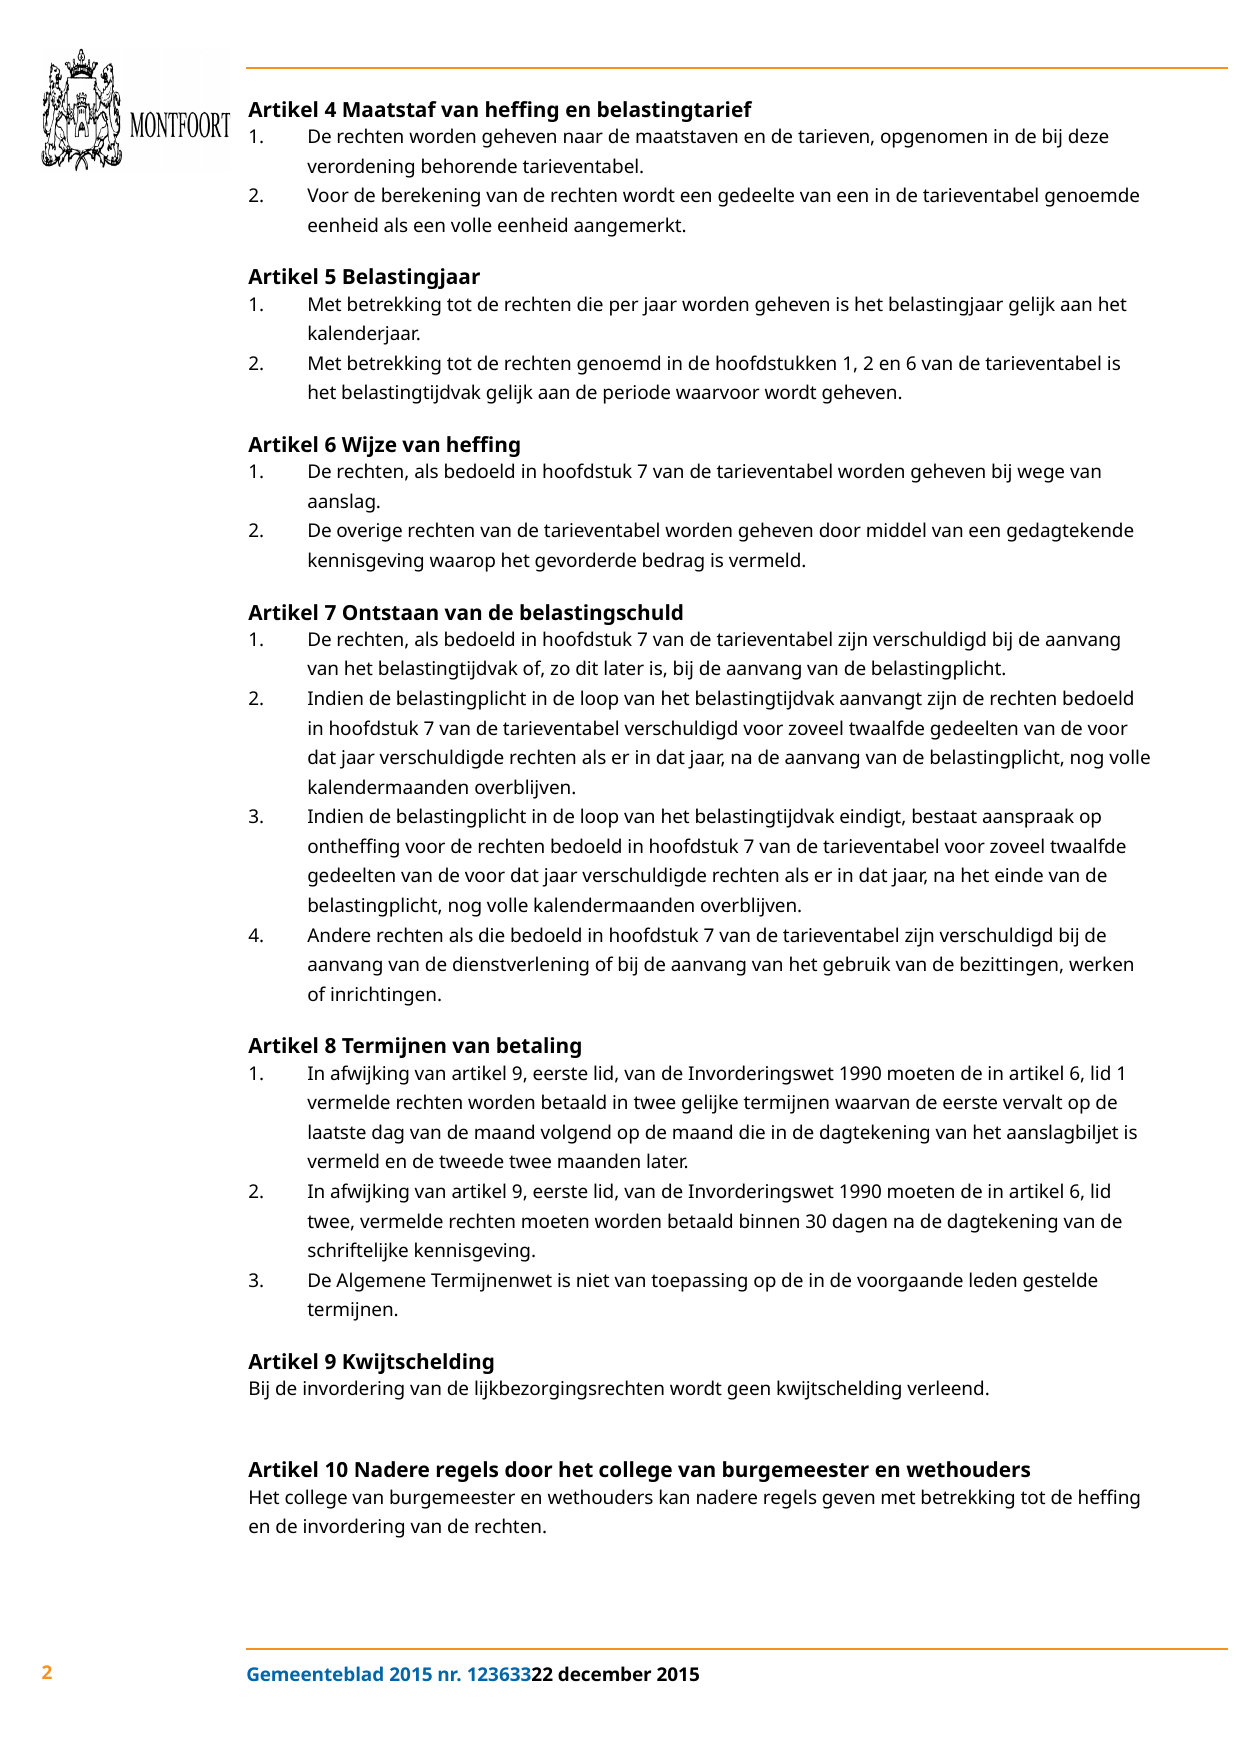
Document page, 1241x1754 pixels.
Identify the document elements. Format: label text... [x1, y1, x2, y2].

list De rechten, als bedoeld in hoofdstuk 7 van de tarieventabel worden geheven bij wege van aanslag. [248, 458, 1152, 514]
text Bij de invordering van de lijkbezorgingsrechten wordt geen kwijtschelding verleend. [248, 1375, 1152, 1401]
text Artikel 4 Maatstaf van heffing en belastingtarief [248, 95, 1152, 123]
list De rechten worden geheven naar de maatstaven en de tarieven, opgenomen in de bij deze verordening behorende tarieventabel. [248, 123, 1152, 178]
text Artikel 9 Kwijtschelding [248, 1347, 1152, 1375]
list Andere rechten als die bedoeld in hoofdstuk 7 van de tarieventabel zijn verschuldigd bij de aanvang van de dienstverlening of bij de aanvang van het gebruik van de bezittingen, werken of inrichtingen. [248, 922, 1152, 1007]
list In afwijking van artikel 9, eerste lid, van de Invorderingswet 1990 moeten de in artikel 6, lid twee, vermelde rechten moeten worden betaald binnen 30 dagen na de dagtekening van de schriftelijke kennisgeving. [248, 1178, 1152, 1263]
list Indien de belastingplicht in de loop van het belastingtijdvak aanvangt zijn de rechten bedoeld in hoofdstuk 7 van de tarieventabel verschuldigd voor zoveel twaalfde gedeelten van de voor dat jaar verschuldigde rechten als er in dat jaar, na de aanvang van de belastingplicht, nog volle kalendermaanden overblijven. [248, 685, 1152, 800]
text Artikel 10 Nadere regels door het college van burgemeester en wethouders [248, 1455, 1152, 1484]
picture [41, 47, 231, 172]
list De Algemene Termijnenwet is niet van toepassing op de in de voorgaande leden gestelde termijnen. [248, 1267, 1152, 1322]
list Met betrekking tot de rechten genoemd in de hoofdstukken 1, 2 en 6 van de tarieventabel is het belastingtijdvak gelijk aan de periode waarvoor wordt geheven. [248, 350, 1152, 405]
list De overige rechten van de tarieventabel worden geheven door middel van een gedagtekende kennisgeving waarop het gevorderde bedrag is vermeld. [248, 518, 1152, 573]
text Artikel 5 Belastingjaar [248, 262, 1152, 291]
text Het college van burgemeester en wethouders kan nadere regels geven met betrekking tot de heffing en de invordering van de rechten. [248, 1484, 1152, 1539]
text Artikel 8 Termijnen van betaling [248, 1031, 1152, 1060]
list In afwijking van artikel 9, eerste lid, van de Invorderingswet 1990 moeten de in artikel 6, lid 1 vermelde rechten worden betaald in twee gelijke termijnen waarvan de eerste vervalt op de laatste dag van de maand volgend op de maand die in de dagtekening van het aanslagbiljet is vermeld en de tweede twee maanden later. [248, 1060, 1152, 1174]
list Met betrekking tot de rechten die per jaar worden geheven is het belastingjaar gelijk aan het kalenderjaar. [248, 291, 1152, 346]
list De rechten, als bedoeld in hoofdstuk 7 van de tarieventabel zijn verschuldigd bij de aanvang van het belastingtijdvak of, zo dit later is, bij de aanvang van de belastingplicht. [248, 626, 1152, 681]
text Artikel 6 Wijze van heffing [248, 430, 1152, 458]
list Indien de belastingplicht in de loop van het belastingtijdvak eindigt, bestaat aanspraak op ontheffing voor de rechten bedoeld in hoofdstuk 7 van de tarieventabel voor zoveel twaalfde gedeelten van de voor dat jaar verschuldigde rechten als er in dat jaar, na het einde van de belastingplicht, nog volle kalendermaanden overblijven. [248, 803, 1152, 918]
list Voor de berekening van de rechten wordt een gedeelte van een in de tarieventabel genoemde eenheid als een volle eenheid aangemerkt. [248, 182, 1152, 238]
text Artikel 7 Ontstaan van de belastingschuld [248, 598, 1152, 626]
